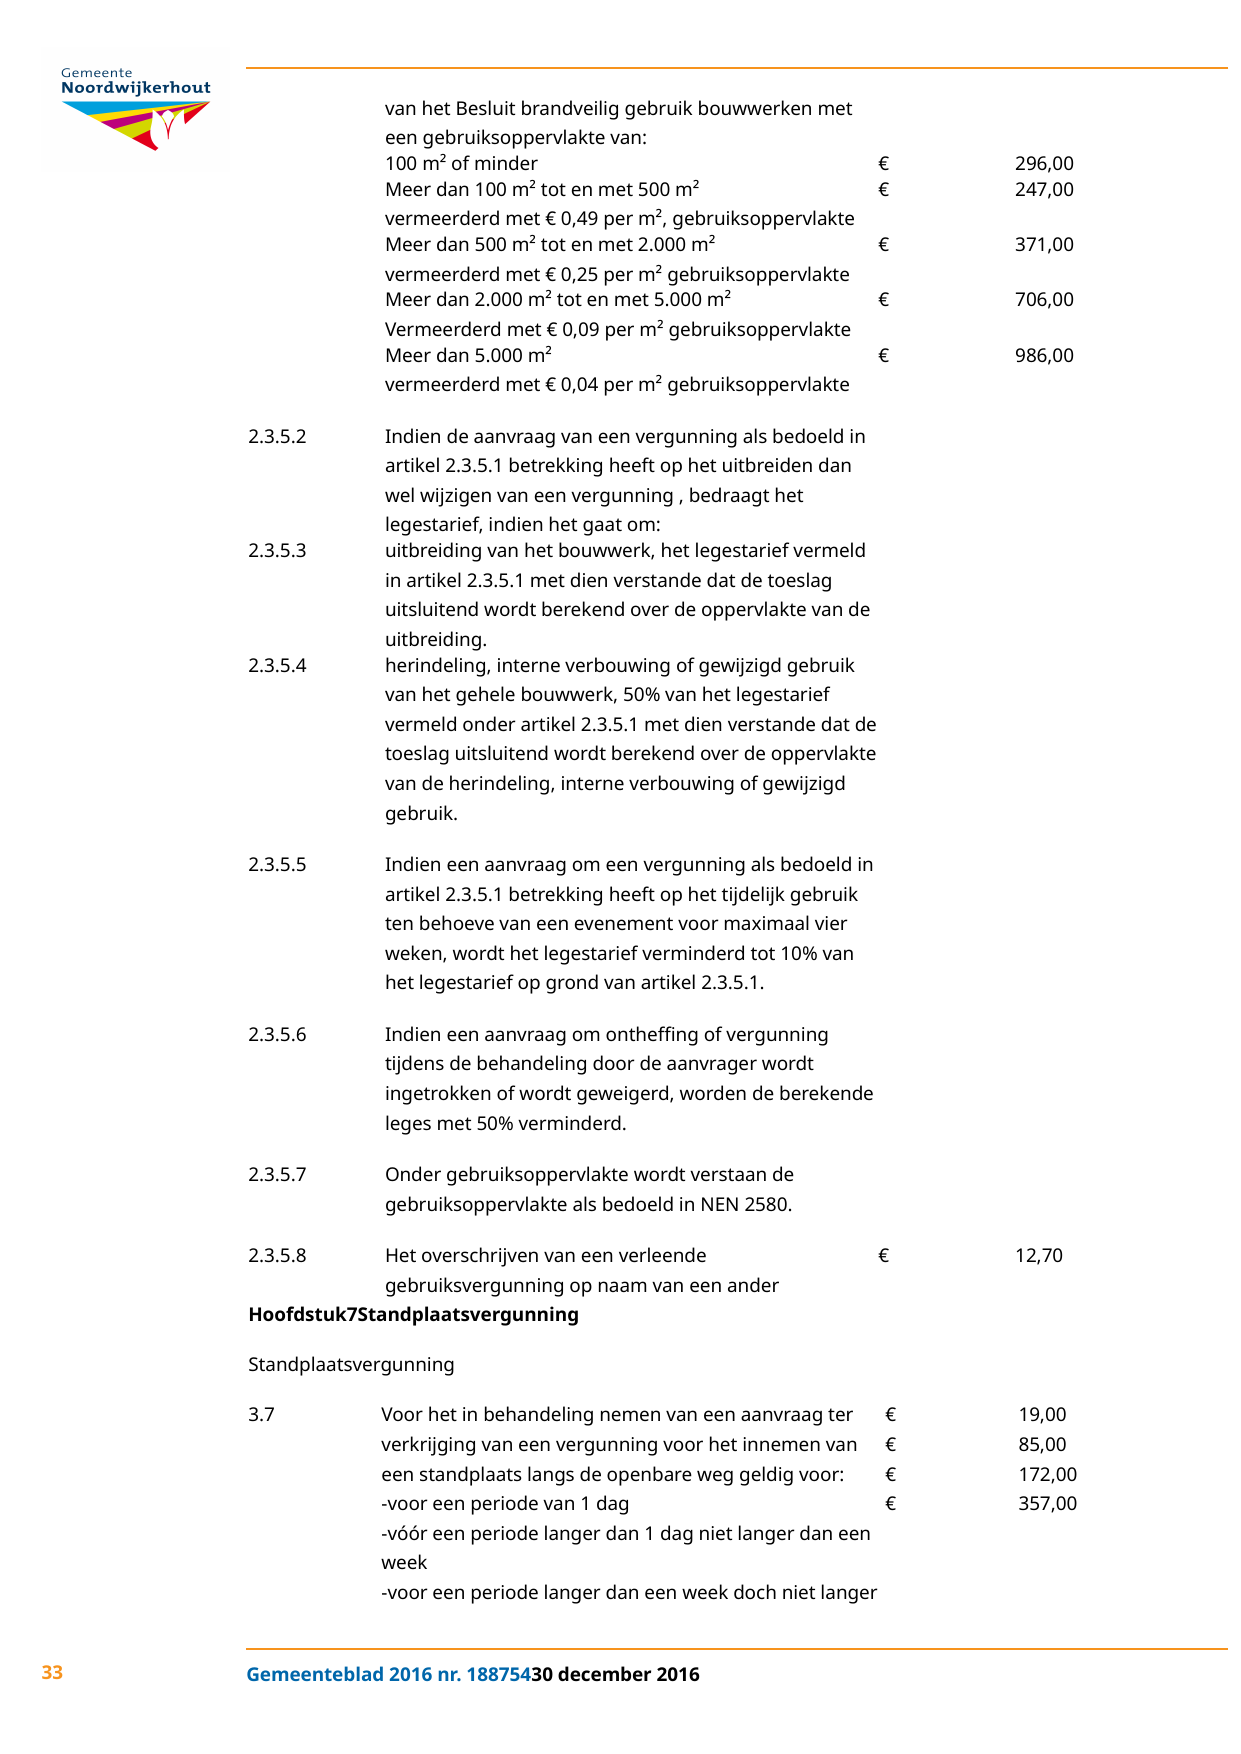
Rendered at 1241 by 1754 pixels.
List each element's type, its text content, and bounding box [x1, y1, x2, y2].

table_cell Meer dan 500 m² tot en met 2.000 m² vermeerderd met € 0,25 per m² gebruiksoppervlakte [385, 231, 878, 286]
table_cell van het Besluit brandveilig gebruik bouwwerken met een gebruiksoppervlakte van: [385, 95, 878, 150]
table_cell [248, 825, 385, 851]
table_cell [878, 423, 1015, 537]
table_cell [248, 176, 385, 231]
table_cell [248, 95, 385, 150]
table_cell herindeling, interne verbouwing of gewijzigd gebruik van het gehele bouwwerk, 50% van het legestarief vermeld onder artikel 2.3.5.1 met dien verstande dat de toeslag uitsluitend wordt berekend over de oppervlakte van de herindeling, interne verbouwing of gewijzigd gebruik. [385, 652, 878, 825]
table_cell Indien een aanvraag om ontheffing of vergunning tijdens de behandeling door de aanvrager wordt ingetrokken of wordt geweigerd, worden de berekende leges met 50% verminderd. [385, 1021, 878, 1135]
table_cell Het overschrijven van een verleende gebruiksvergunning op naam van een ander [385, 1242, 878, 1297]
table_cell [878, 537, 1015, 652]
table_cell Indien de aanvraag van een vergunning als bedoeld in artikel 2.3.5.1 betrekking heeft op het uitbreiden dan wel wijzigen van een vergunning , bedraagt het legestarief, indien het gaat om: [385, 423, 878, 537]
table_cell [1015, 1135, 1152, 1161]
table_cell € [878, 231, 1015, 286]
table_cell [1015, 423, 1152, 537]
table_cell [1015, 652, 1152, 825]
table_cell Onder gebruiksoppervlakte wordt verstaan de gebruiksoppervlakte als bedoeld in NEN 2580. [385, 1161, 878, 1216]
table_cell 986,00 [1015, 342, 1152, 397]
table_cell [1015, 95, 1152, 150]
text Standplaatsvergunning [248, 1351, 1152, 1377]
table_cell 2.3.5.6 [248, 1021, 385, 1135]
table_cell [248, 995, 385, 1021]
picture [41, 47, 231, 172]
table_cell uitbreiding van het bouwwerk, het legestarief vermeld in artikel 2.3.5.1 met dien verstande dat de toeslag uitsluitend wordt berekend over de oppervlakte van de uitbreiding. [385, 537, 878, 652]
table_cell 247,00 [1015, 176, 1152, 231]
table_cell € [878, 176, 1015, 231]
table_cell € [878, 342, 1015, 397]
table_cell 2.3.5.7 [248, 1161, 385, 1216]
table_cell [1015, 1216, 1152, 1242]
table_cell [878, 851, 1015, 995]
table_cell [248, 1216, 385, 1242]
table_cell Indien een aanvraag om een vergunning als bedoeld in artikel 2.3.5.1 betrekking heeft op het tijdelijk gebruik ten behoeve van een evenement voor maximaal vier weken, wordt het legestarief verminderd tot 10% van het legestarief op grond van artikel 2.3.5.1. [385, 851, 878, 995]
table_cell [878, 652, 1015, 825]
table_cell 706,00 [1015, 286, 1152, 342]
table_cell [1015, 1021, 1152, 1135]
table_cell [1015, 397, 1152, 423]
table_header € € € € [885, 1402, 1018, 1605]
table_cell 12,70 [1015, 1242, 1152, 1297]
table_cell [1015, 825, 1152, 851]
table_cell [248, 286, 385, 342]
table_cell [1015, 1161, 1152, 1216]
table_cell € [878, 150, 1015, 176]
table_header 19,00 85,00 172,00 357,00 [1018, 1402, 1152, 1605]
table_cell 2.3.5.3 [248, 537, 385, 652]
text Hoofdstuk7Standplaatsvergunning [248, 1301, 1152, 1326]
table_cell [878, 397, 1015, 423]
table_header Voor het in behandeling nemen van een aanvraag ter verkrijging van een vergunning voor het innemen van een standplaats langs de openbare weg geldig voor: -voor een periode van 1 dag -vóór een periode langer dan 1 dag niet langer dan een week -voor een periode langer dan een week doch niet langer [381, 1402, 885, 1605]
table_cell Meer dan 2.000 m² tot en met 5.000 m² Vermeerderd met € 0,09 per m² gebruiksoppervlakte [385, 286, 878, 342]
table_cell [248, 150, 385, 176]
table_cell 296,00 [1015, 150, 1152, 176]
table_cell [385, 397, 878, 423]
table_cell 2.3.5.4 [248, 652, 385, 825]
table_cell [385, 1216, 878, 1242]
table_cell 2.3.5.5 [248, 851, 385, 995]
table_cell [248, 397, 385, 423]
table_cell [248, 342, 385, 397]
table_cell [878, 1135, 1015, 1161]
table_cell [878, 825, 1015, 851]
table_cell € [878, 286, 1015, 342]
table_cell [385, 825, 878, 851]
table_cell [1015, 537, 1152, 652]
table_cell [878, 1161, 1015, 1216]
table_cell € [878, 1242, 1015, 1297]
table_cell [878, 1021, 1015, 1135]
table_cell [248, 1135, 385, 1161]
table_cell [878, 95, 1015, 150]
table_cell Meer dan 5.000 m² vermeerderd met € 0,04 per m² gebruiksoppervlakte [385, 342, 878, 397]
table_cell [248, 231, 385, 286]
table_header 3.7 [248, 1402, 381, 1605]
table_cell [385, 995, 878, 1021]
table_cell 100 m² of minder [385, 150, 878, 176]
table_cell 371,00 [1015, 231, 1152, 286]
table_cell [878, 995, 1015, 1021]
table_cell 2.3.5.2 [248, 423, 385, 537]
table_cell [878, 1216, 1015, 1242]
table_cell [1015, 851, 1152, 995]
table_cell [1015, 995, 1152, 1021]
table_cell Meer dan 100 m² tot en met 500 m² vermeerderd met € 0,49 per m², gebruiksoppervlakte [385, 176, 878, 231]
table_cell [385, 1135, 878, 1161]
table_cell 2.3.5.8 [248, 1242, 385, 1297]
